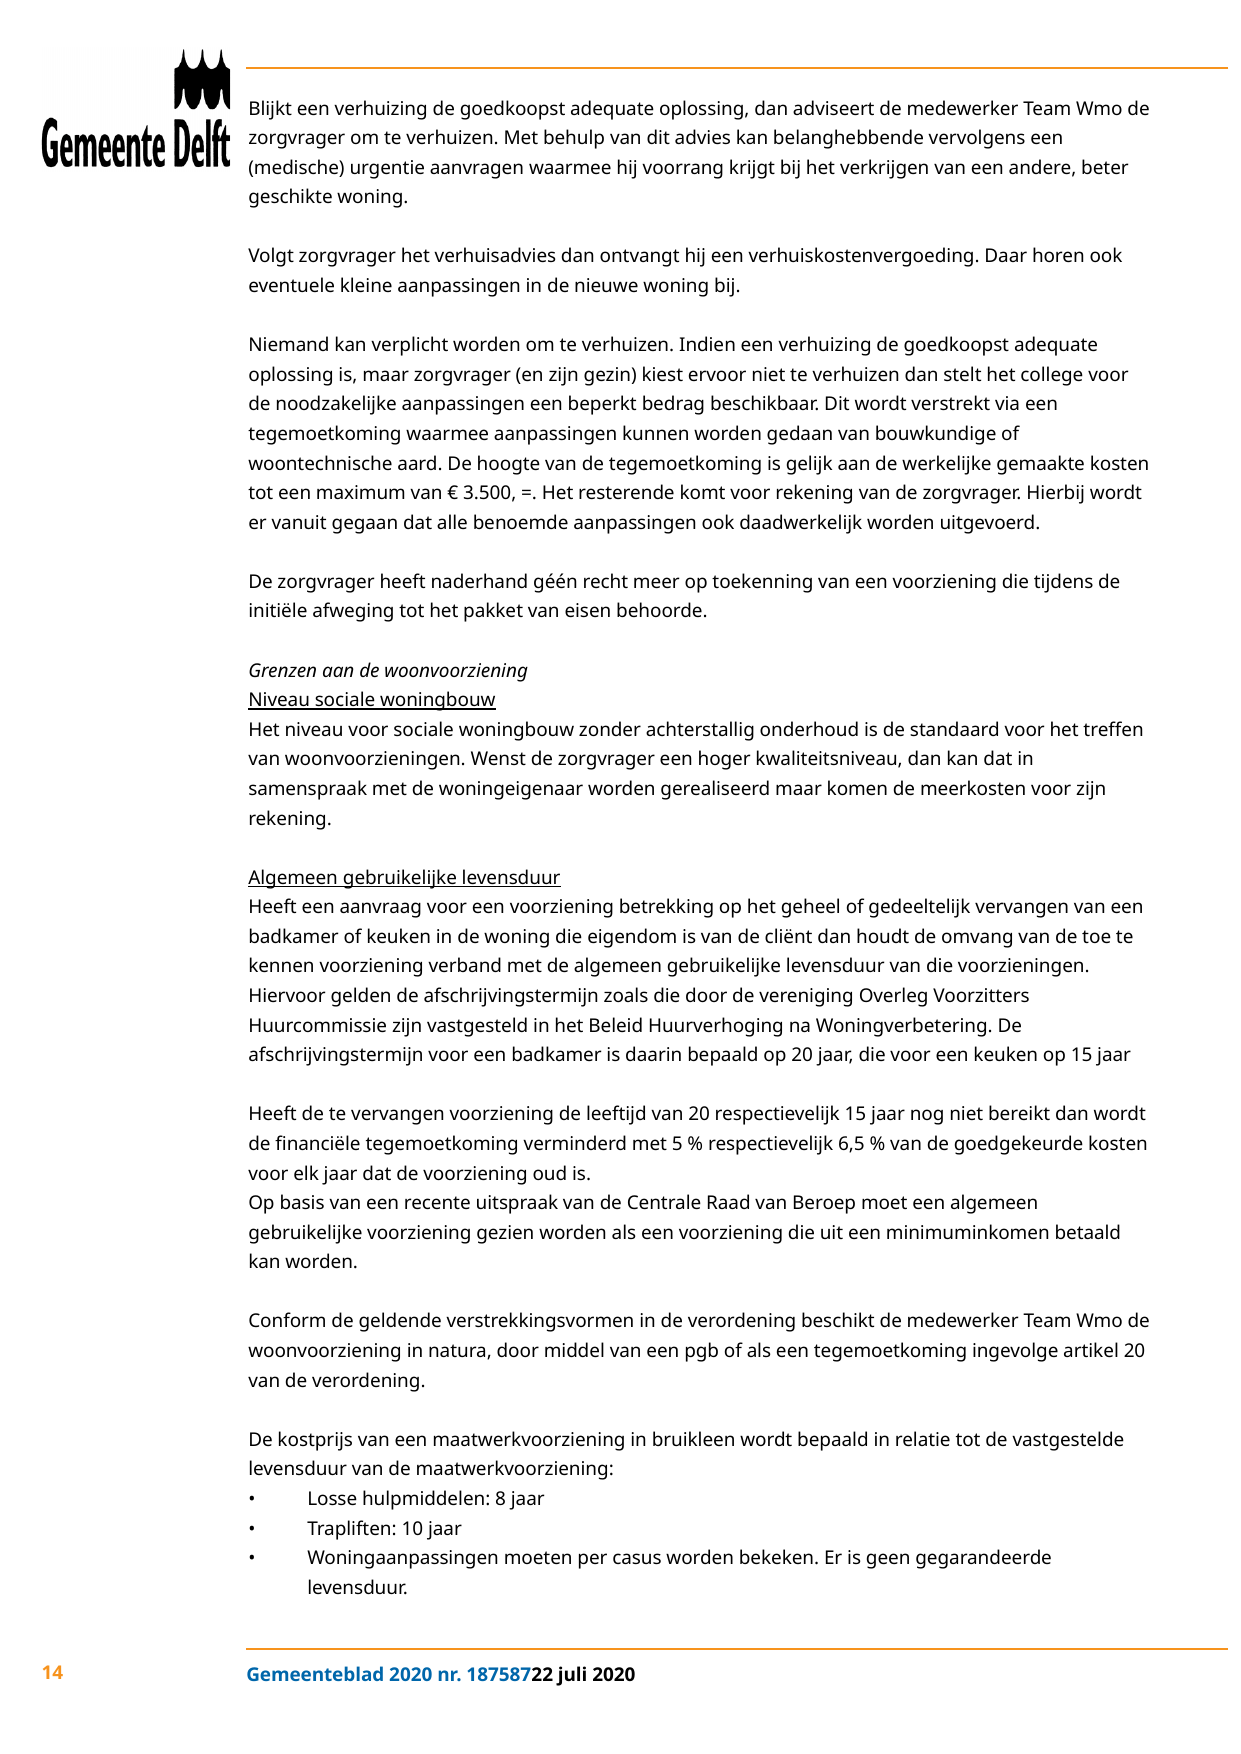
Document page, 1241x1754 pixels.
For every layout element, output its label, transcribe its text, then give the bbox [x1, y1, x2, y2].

text De zorgvrager heeft naderhand géén recht meer op toekenning van een voorziening die tijdens de initiële afweging tot het pakket van eisen behoorde. [248, 568, 1152, 623]
text Heeft de te vervangen voorziening de leeftijd van 20 respectievelijk 15 jaar nog niet bereikt dan wordt de financiële tegemoetkoming verminderd met 5 % respectievelijk 6,5 % van de goedgekeurde kosten voor elk jaar dat de voorziening oud is. [248, 1101, 1152, 1186]
text Conform de geldende verstrekkingsvormen in de verordening beschikt de medewerker Team Wmo de woonvoorziening in natura, door middel van een pgb of als een tegemoetkoming ingevolge artikel 20 van de verordening. [248, 1308, 1152, 1393]
list Losse hulpmiddelen: 8 jaar [248, 1485, 1152, 1511]
text Het niveau voor sociale woningbouw zonder achterstallig onderhoud is de standaard voor het treffen van woonvoorzieningen. Wenst de zorgvrager een hoger kwaliteitsniveau, dan kan dat in samenspraak met de woningeigenaar worden gerealiseerd maar komen de meerkosten voor zijn rekening. [248, 716, 1152, 831]
text Blijkt een verhuizing de goedkoopst adequate oplossing, dan adviseert de medewerker Team Wmo de zorgvrager om te verhuizen. Met behulp van dit advies kan belanghebbende vervolgens een (medische) urgentie aanvragen waarmee hij voorrang krijgt bij het verkrijgen van een andere, beter geschikte woning. [248, 95, 1152, 209]
list Woningaanpassingen moeten per casus worden bekeken. Er is geen gegarandeerde levensduur. [248, 1544, 1152, 1600]
text Niemand kan verplicht worden om te verhuizen. Indien een verhuizing de goedkoopst adequate oplossing is, maar zorgvrager (en zijn gezin) kiest ervoor niet te verhuizen dan stelt het college voor de noodzakelijke aanpassingen een beperkt bedrag beschikbaar. Dit wordt verstrekt via een tegemoetkoming waarmee aanpassingen kunnen worden gedaan van bouwkundige of woontechnische aard. De hoogte van de tegemoetkoming is gelijk aan de werkelijke gemaakte kosten tot een maximum van € 3.500, =. Het resterende komt voor rekening van de zorgvrager. Hierbij wordt er vanuit gegaan dat alle benoemde aanpassingen ook daadwerkelijk worden uitgevoerd. [248, 331, 1152, 535]
text De kostprijs van een maatwerkvoorziening in bruikleen wordt bepaald in relatie tot de vastgestelde levensduur van de maatwerkvoorziening: [248, 1426, 1152, 1481]
picture [41, 47, 231, 172]
list Trapliften: 10 jaar [248, 1515, 1152, 1541]
text Volgt zorgvrager het verhuisadvies dan ontvangt hij een verhuiskostenvergoeding. Daar horen ook eventuele kleine aanpassingen in de nieuwe woning bij. [248, 243, 1152, 298]
text Op basis van een recente uitspraak van de Centrale Raad van Beroep moet een algemeen gebruikelijke voorziening gezien worden als een voorziening die uit een minimuminkomen betaald kan worden. [248, 1189, 1152, 1274]
text Niveau sociale woningbouw [248, 686, 1152, 712]
text Heeft een aanvraag voor een voorziening betrekking op het geheel of gedeeltelijk vervangen van een badkamer of keuken in de woning die eigendom is van de cliënt dan houdt de omvang van de toe te kennen voorziening verband met de algemeen gebruikelijke levensduur van die voorzieningen. Hiervoor gelden de afschrijvingstermijn zoals die door de vereniging Overleg Voorzitters Huurcommissie zijn vastgesteld in het Beleid Huurverhoging na Woningverbetering. De afschrijvingstermijn voor een badkamer is daarin bepaald op 20 jaar, die voor een keuken op 15 jaar [248, 893, 1152, 1067]
text Algemeen gebruikelijke levensduur [248, 864, 1152, 890]
text Grenzen aan de woonvoorziening [248, 657, 1152, 683]
